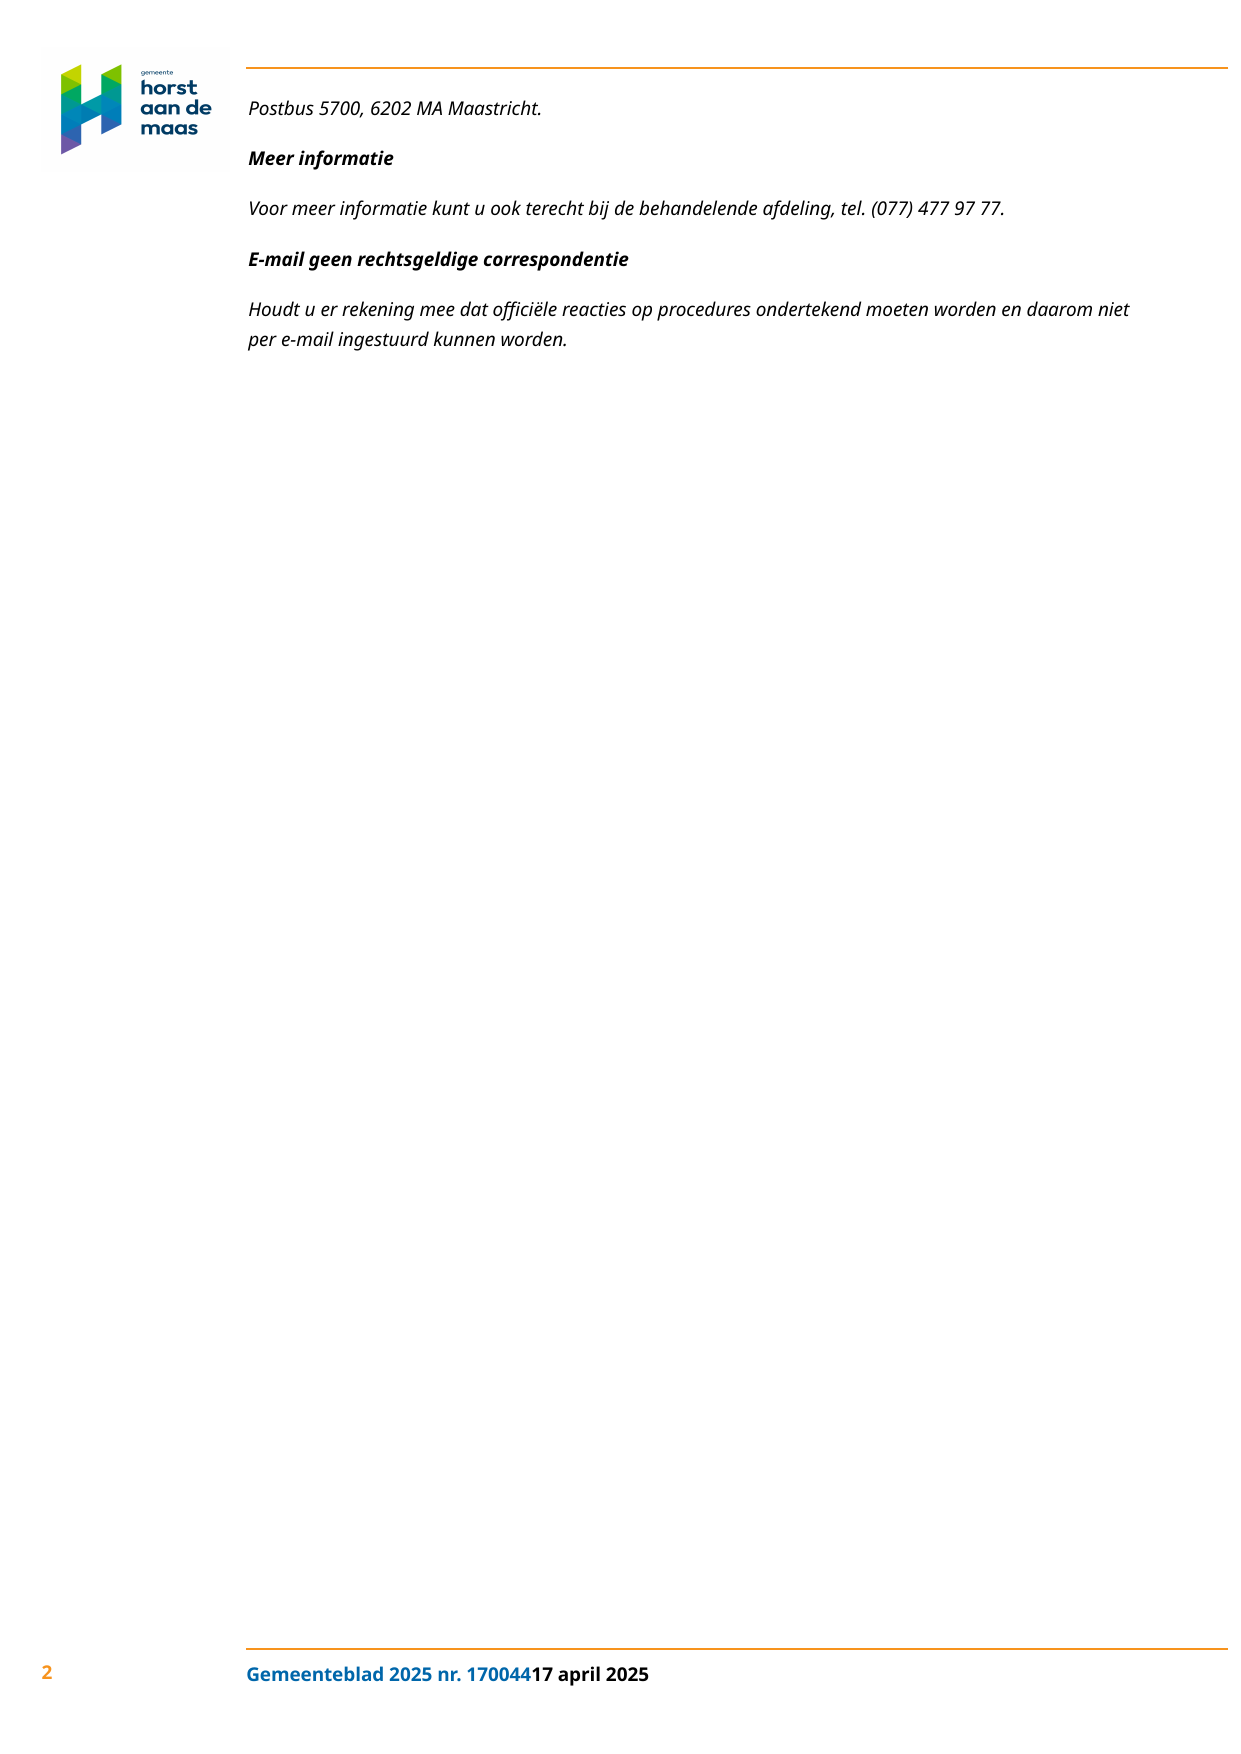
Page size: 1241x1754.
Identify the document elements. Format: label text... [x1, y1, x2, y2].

text Voor meer informatie kunt u ook terecht bij de behandelende afdeling, tel. (077) 477 97 77. [248, 196, 1152, 221]
picture [41, 47, 231, 172]
text Houdt u er rekening mee dat officiële reacties op procedures ondertekend moeten worden en daarom niet per e-mail ingestuurd kunnen worden. [248, 296, 1152, 352]
text Meer informatie [248, 145, 1152, 171]
text Postbus 5700, 6202 MA Maastricht. [248, 95, 1152, 121]
text E-mail geen rechtsgeldige correspondentie [248, 246, 1152, 272]
